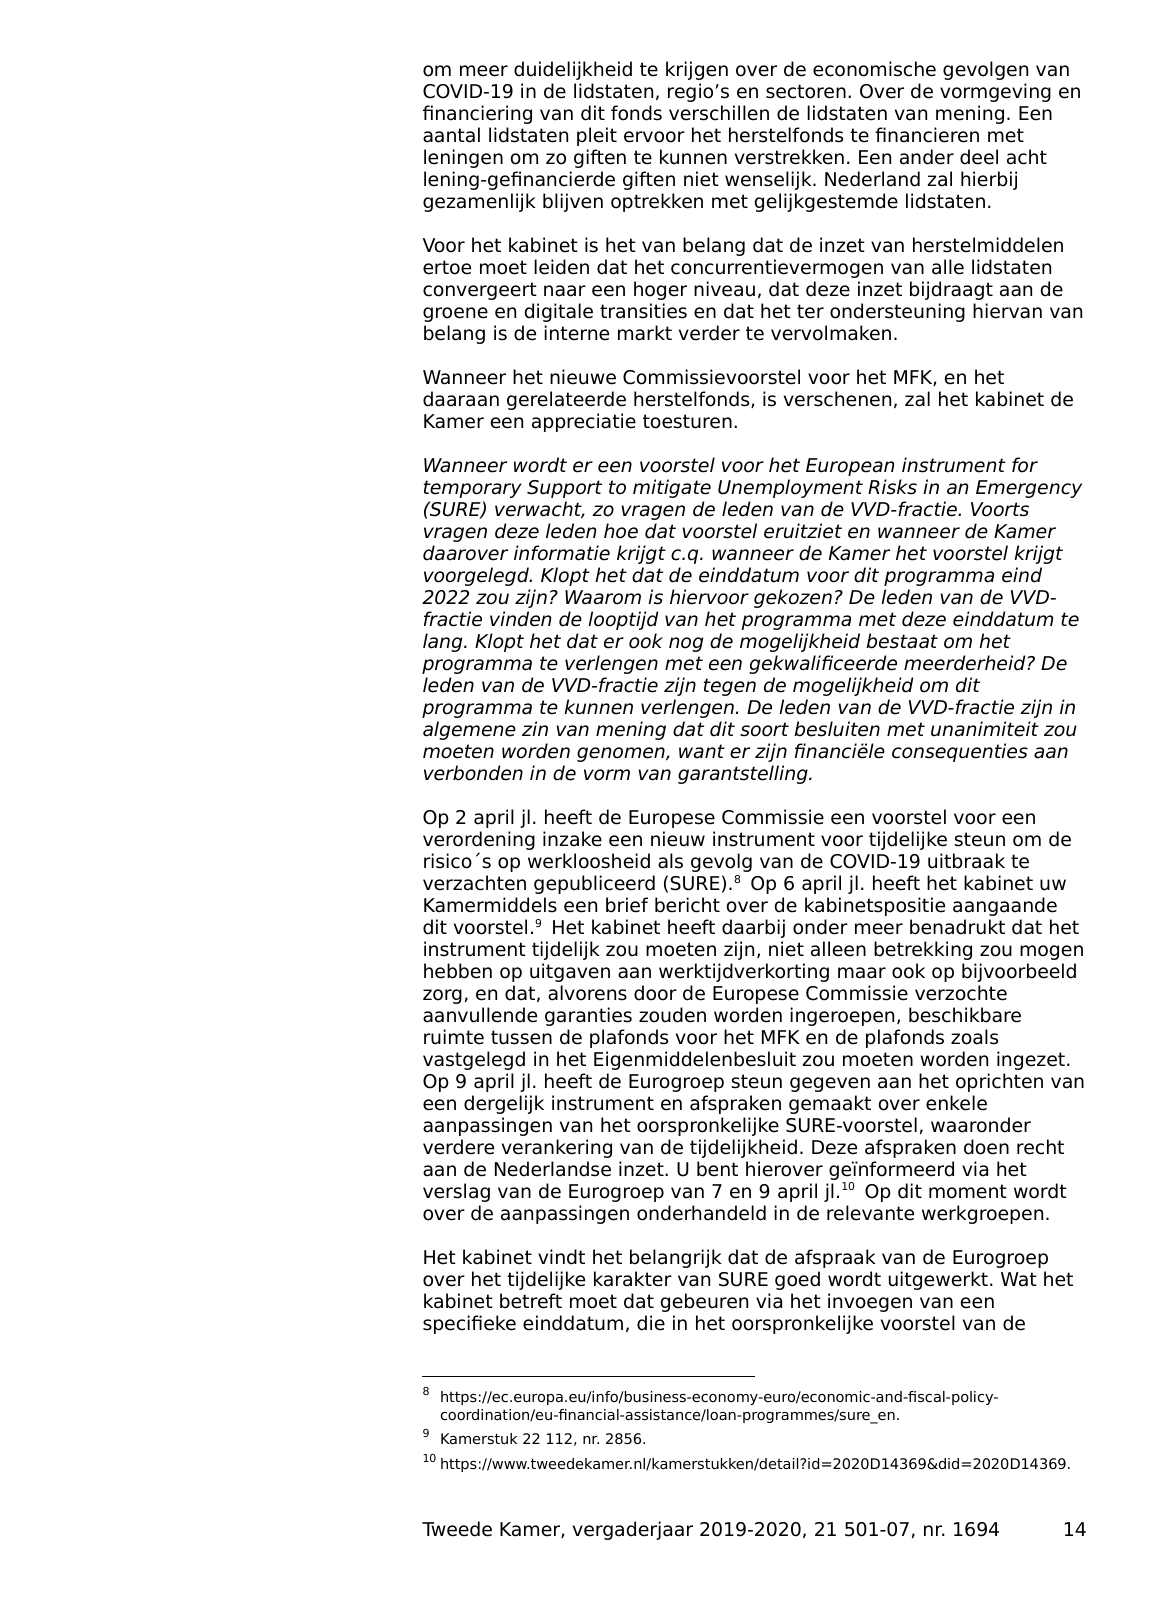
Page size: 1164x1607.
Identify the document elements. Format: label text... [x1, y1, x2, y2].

text Voor het kabinet is het van belang dat de inzet van herstelmiddelen ertoe moet leiden dat het concurrentievermogen van alle lidstaten convergeert naar een hoger niveau, dat deze inzet bijdraagt aan de groene en digitale transities en dat het ter ondersteuning hiervan van belang is de interne markt verder te vervolmaken. [422, 235, 1087, 345]
text Het kabinet vindt het belangrijk dat de afspraak van de Eurogroep over het tijdelijke karakter van SURE goed wordt uitgewerkt. Wat het kabinet betreft moet dat gebeuren via het invoegen van een specifieke einddatum, die in het oorspronkelijke voorstel van de [422, 1247, 1087, 1335]
text Op 2 april jl. heeft de Europese Commissie een voorstel voor een verordening inzake een nieuw instrument voor tijdelijke steun om de risico´s op werkloosheid als gevolg van de COVID-19 uitbraak te verzachten gepubliceerd (SURE). Op 6 april jl. heeft het kabinet uw Kamermiddels een brief bericht over de kabinetspositie aangaande dit voorstel. Het kabinet heeft daarbij onder meer benadrukt dat het instrument tijdelijk zou moeten zijn, niet alleen betrekking zou mogen hebben op uitgaven aan werktijdverkorting maar ook op bijvoorbeeld zorg, en dat, alvorens door de Europese Commissie verzochte aanvullende garanties zouden worden ingeroepen, beschikbare ruimte tussen de plafonds voor het MFK en de plafonds zoals vastgelegd in het Eigenmiddelenbesluit zou moeten worden ingezet. Op 9 april jl. heeft de Eurogroep steun gegeven aan het oprichten van een dergelijk instrument en afspraken gemaakt over enkele aanpassingen van het oorspronkelijke SURE-voorstel, waaronder verdere verankering van de tijdelijkheid. Deze afspraken doen recht aan de Nederlandse inzet. U bent hierover geïnformeerd via het verslag van de Eurogroep van 7 en 9 april jl. Op dit moment wordt over de aanpassingen onderhandeld in de relevante werkgroepen. [422, 807, 1087, 1225]
text om meer duidelijkheid te krijgen over de economische gevolgen van COVID-19 in de lidstaten, regio’s en sectoren. Over de vormgeving en financiering van dit fonds verschillen de lidstaten van mening. Een aantal lidstaten pleit ervoor het herstelfonds te financieren met leningen om zo giften te kunnen verstrekken. Een ander deel acht lening-gefinancierde giften niet wenselijk. Nederland zal hierbij gezamenlijk blijven optrekken met gelijkgestemde lidstaten. [422, 59, 1087, 213]
text https://www.tweedekamer.nl/kamerstukken/detail?id=2020D14369&did=2020D14369. [422, 1452, 1087, 1474]
text Kamerstuk 22 112, nr. 2856. [422, 1427, 1087, 1449]
text Wanneer het nieuwe Commissievoorstel voor het MFK, en het daaraan gerelateerde herstelfonds, is verschenen, zal het kabinet de Kamer een appreciatie toesturen. [422, 367, 1087, 433]
text https://ec.europa.eu/info/business-economy-euro/economic-and-fiscal-policy-coordination/eu-financial-assistance/loan-programmes/sure_en. [422, 1385, 1087, 1424]
text Wanneer wordt er een voorstel voor het European instrument for temporary Support to mitigate Unemployment Risks in an Emergency (SURE) verwacht, zo vragen de leden van de VVD-fractie. Voorts vragen deze leden hoe dat voorstel eruitziet en wanneer de Kamer daarover informatie krijgt c.q. wanneer de Kamer het voorstel krijgt voorgelegd. Klopt het dat de einddatum voor dit programma eind 2022 zou zijn? Waarom is hiervoor gekozen? De leden van de VVD-fractie vinden de looptijd van het programma met deze einddatum te lang. Klopt het dat er ook nog de mogelijkheid bestaat om het programma te verlengen met een gekwalificeerde meerderheid? De leden van de VVD-fractie zijn tegen de mogelijkheid om dit programma te kunnen verlengen. De leden van de VVD-fractie zijn in algemene zin van mening dat dit soort besluiten met unanimiteit zou moeten worden genomen, want er zijn financiële consequenties aan verbonden in de vorm van garantstelling. [422, 455, 1087, 785]
